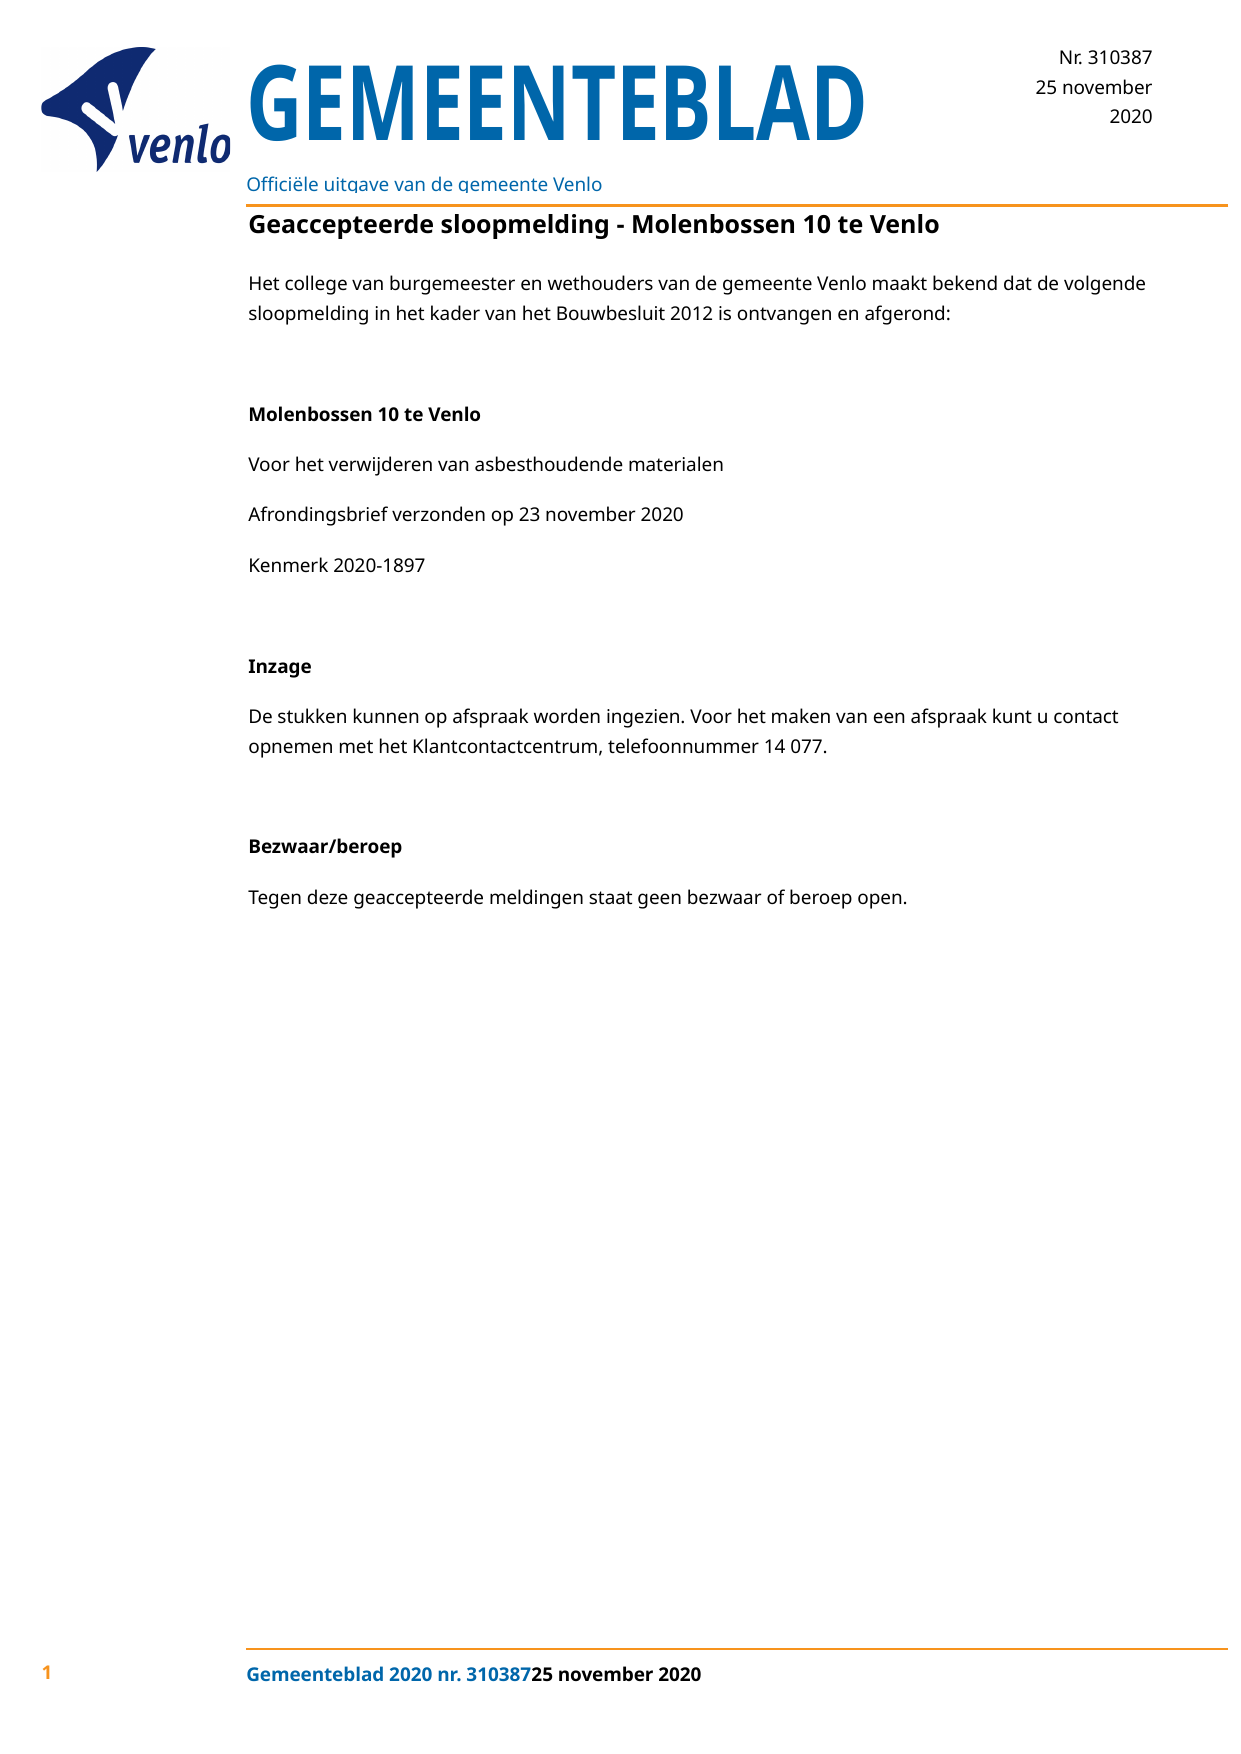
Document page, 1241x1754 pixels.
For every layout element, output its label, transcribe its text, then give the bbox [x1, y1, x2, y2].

text Bezwaar/beroep [248, 834, 1152, 859]
text De stukken kunnen op afspraak worden ingezien. Voor het maken van een afspraak kunt u contact opnemen met het Klantcontactcentrum, telefoonnummer 14 077. [248, 703, 1152, 758]
text Inzage [248, 653, 1152, 678]
text Molenbossen 10 te Venlo [248, 401, 1152, 426]
text Kenmerk 2020-1897 [248, 552, 1152, 578]
text Het college van burgemeester en wethouders van de gemeente Venlo maakt bekend dat de volgende sloopmelding in het kader van het Bouwbesluit 2012 is ontvangen en afgerond: [248, 270, 1152, 326]
text Afrondingsbrief verzonden op 23 november 2020 [248, 502, 1152, 527]
text Geaccepteerde sloopmelding - Molenbossen 10 te Venlo [248, 207, 1152, 241]
picture [41, 47, 231, 172]
text Tegen deze geaccepteerde meldingen staat geen bezwaar of beroep open. [248, 884, 1152, 910]
text Voor het verwijderen van asbesthoudende materialen [248, 451, 1152, 477]
